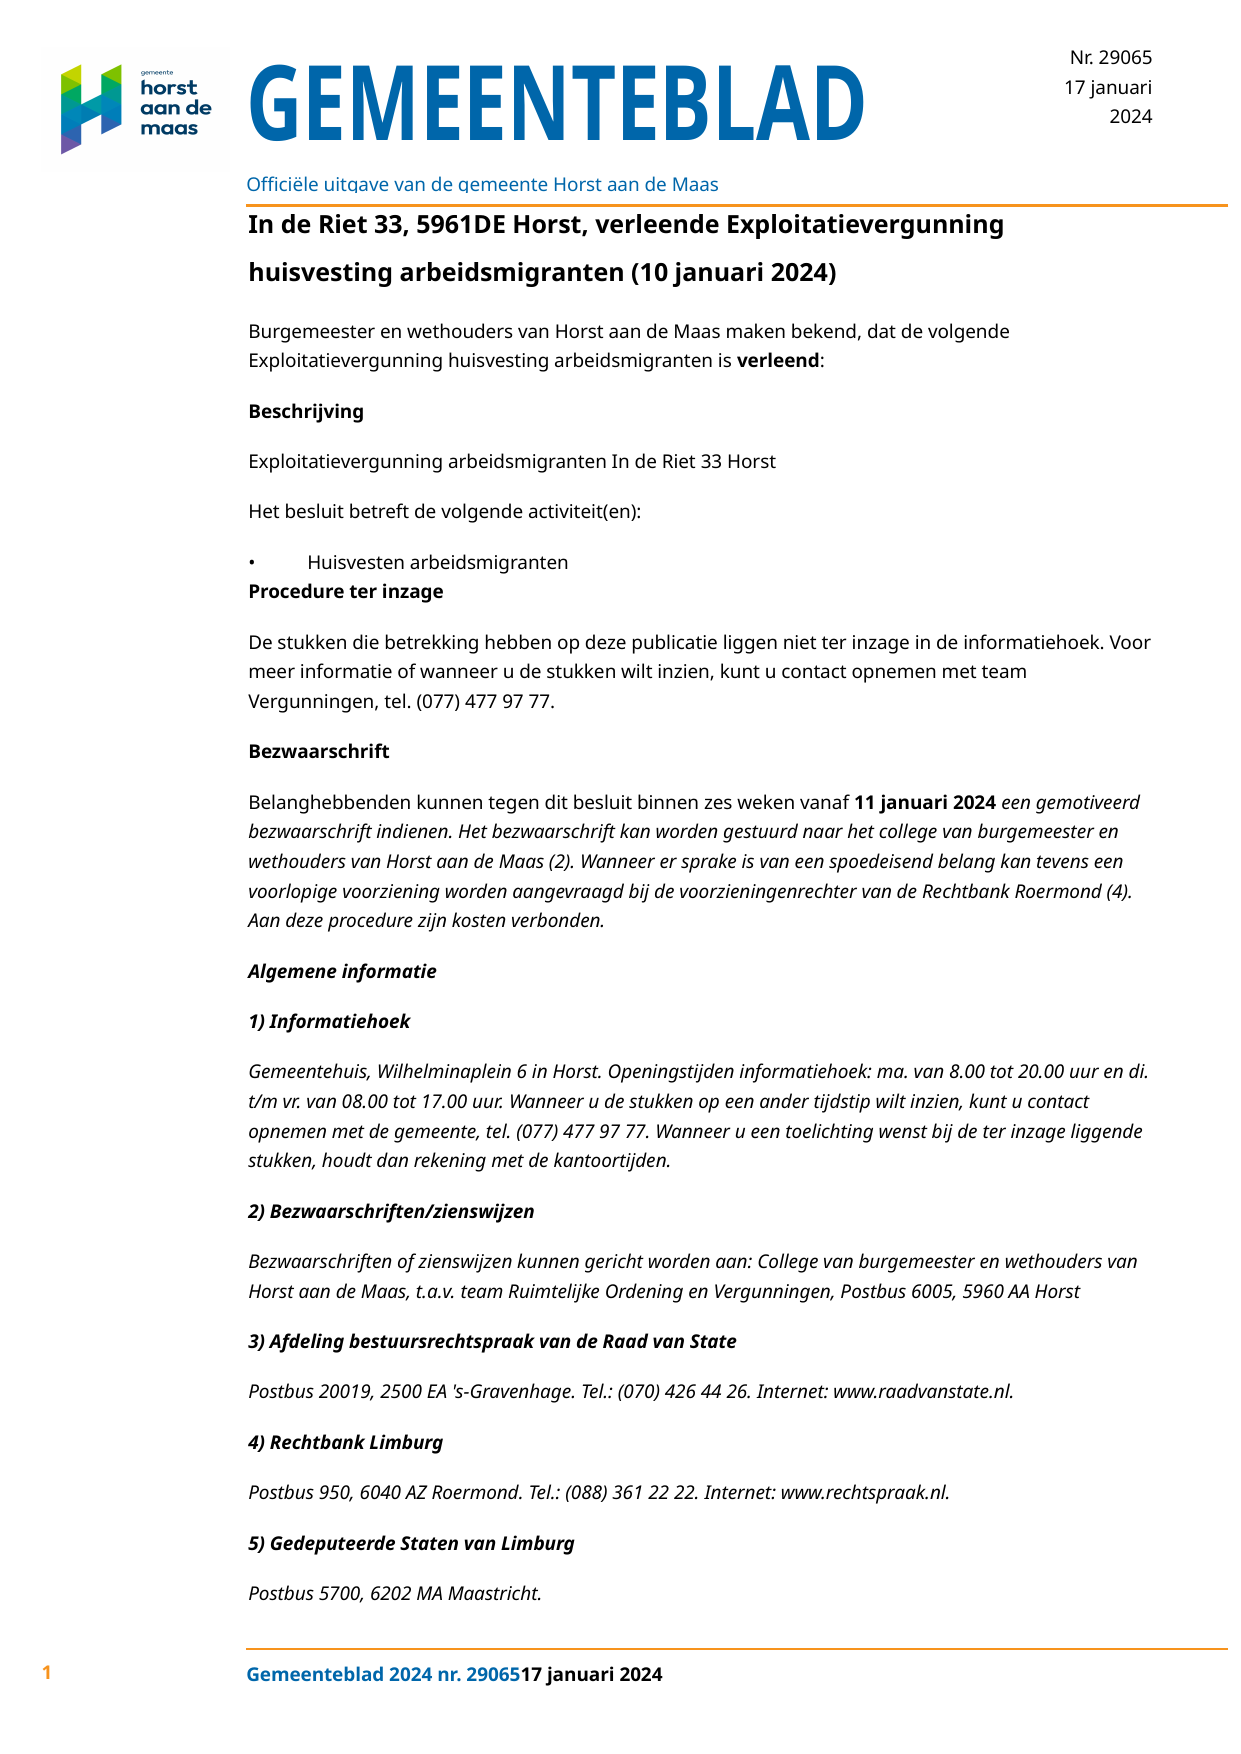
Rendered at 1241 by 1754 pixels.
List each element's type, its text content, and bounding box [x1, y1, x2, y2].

text Het besluit betreft de volgende activiteit(en): [248, 499, 1152, 524]
text Procedure ter inzage [248, 579, 1152, 604]
text 4) Rechtbank Limburg [248, 1429, 1152, 1455]
text 3) Afdeling bestuursrechtspraak van de Raad van State [248, 1328, 1152, 1354]
text 2) Bezwaarschriften/zienswijzen [248, 1198, 1152, 1224]
text Postbus 20019, 2500 EA 's-Gravenhage. Tel.: (070) 426 44 26. Internet: www.raadvanstate.nl. [248, 1379, 1152, 1404]
text Postbus 950, 6040 AZ Roermond. Tel.: (088) 361 22 22. Internet: www.rechtspraak.nl. [248, 1479, 1152, 1505]
list Huisvesten arbeidsmigranten [248, 549, 1152, 575]
text 5) Gedeputeerde Staten van Limburg [248, 1530, 1152, 1556]
text Bezwaarschrift [248, 739, 1152, 764]
picture [41, 47, 231, 172]
text Gemeentehuis, Wilhelminaplein 6 in Horst. Openingstijden informatiehoek: ma. van 8.00 tot 20.00 uur en di. t/m vr. van 08.00 tot 17.00 uur. Wanneer u de stukken op een ander tijdstip wilt inzien, kunt u contact opnemen met de gemeente, tel. (077) 477 97 77. Wanneer u een toelichting wenst bij de ter inzage liggende stukken, houdt dan rekening met de kantoortijden. [248, 1059, 1152, 1173]
text Beschrijving [248, 398, 1152, 424]
text Burgemeester en wethouders van Horst aan de Maas maken bekend, dat de volgende Exploitatievergunning huisvesting arbeidsmigranten is verleend: [248, 318, 1152, 373]
text Exploitatievergunning arbeidsmigranten In de Riet 33 Horst [248, 448, 1152, 474]
text 1) Informatiehoek [248, 1008, 1152, 1034]
text In de Riet 33, 5961DE Horst, verleende Exploitatievergunning huisvesting arbeidsmigranten (10 januari 2024) [248, 207, 1152, 288]
text Bezwaarschriften of zienswijzen kunnen gericht worden aan: College van burgemeester en wethouders van Horst aan de Maas, t.a.v. team Ruimtelijke Ordening en Vergunningen, Postbus 6005, 5960 AA Horst [248, 1248, 1152, 1304]
text Algemene informatie [248, 958, 1152, 984]
text De stukken die betrekking hebben op deze publicatie liggen niet ter inzage in de informatiehoek. Voor meer informatie of wanneer u de stukken wilt inzien, kunt u contact opnemen met team Vergunningen, tel. (077) 477 97 77. [248, 629, 1152, 714]
text Postbus 5700, 6202 MA Maastricht. [248, 1580, 1152, 1606]
text Belanghebbenden kunnen tegen dit besluit binnen zes weken vanaf 11 januari 2024 een gemotiveerd bezwaarschrift indienen. Het bezwaarschrift kan worden gestuurd naar het college van burgemeester en wethouders van Horst aan de Maas (2). Wanneer er sprake is van een spoedeisend belang kan tevens een voorlopige voorziening worden aangevraagd bij de voorzieningenrechter van de Rechtbank Roermond (4). Aan deze procedure zijn kosten verbonden. [248, 789, 1152, 933]
